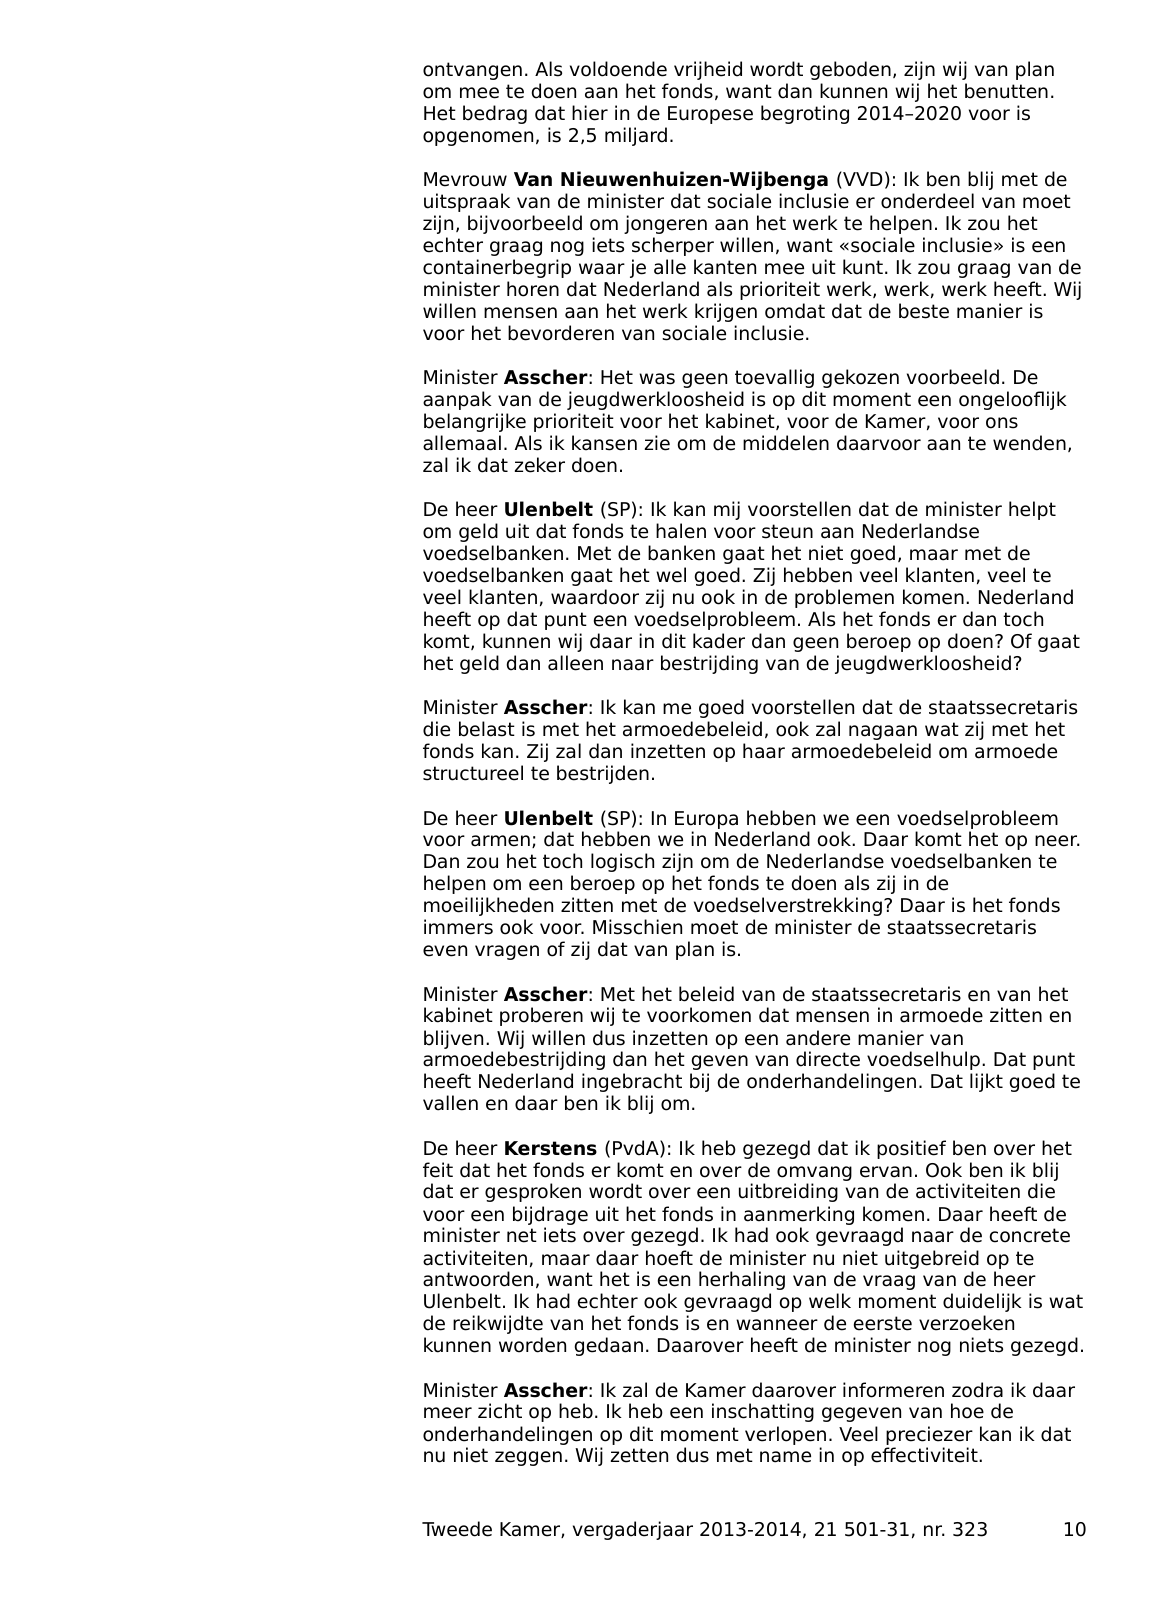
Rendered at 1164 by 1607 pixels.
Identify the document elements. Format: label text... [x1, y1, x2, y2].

text Minister Asscher: Ik kan me goed voorstellen dat de staatssecretaris die belast is met het armoedebeleid, ook zal nagaan wat zij met het fonds kan. Zij zal dan inzetten op haar armoedebeleid om armoede structureel te bestrijden. [422, 697, 1087, 785]
text Minister Asscher: Met het beleid van de staatssecretaris en van het kabinet proberen wij te voorkomen dat mensen in armoede zitten en blijven. Wij willen dus inzetten op een andere manier van armoedebestrijding dan het geven van directe voedselhulp. Dat punt heeft Nederland ingebracht bij de onderhandelingen. Dat lijkt goed te vallen en daar ben ik blij om. [422, 983, 1087, 1115]
text De heer Kerstens (PvdA): Ik heb gezegd dat ik positief ben over het feit dat het fonds er komt en over de omvang ervan. Ook ben ik blij dat er gesproken wordt over een uitbreiding van de activiteiten die voor een bijdrage uit het fonds in aanmerking komen. Daar heeft de minister net iets over gezegd. Ik had ook gevraagd naar de concrete activiteiten, maar daar hoeft de minister nu niet uitgebreid op te antwoorden, want het is een herhaling van de vraag van de heer Ulenbelt. Ik had echter ook gevraagd op welk moment duidelijk is wat de reikwijdte van het fonds is en wanneer de eerste verzoeken kunnen worden gedaan. Daarover heeft de minister nog niets gezegd. [422, 1137, 1087, 1357]
text ontvangen. Als voldoende vrijheid wordt geboden, zijn wij van plan om mee te doen aan het fonds, want dan kunnen wij het benutten. Het bedrag dat hier in de Europese begroting 2014–2020 voor is opgenomen, is 2,5 miljard. [422, 59, 1087, 147]
text De heer Ulenbelt (SP): Ik kan mij voorstellen dat de minister helpt om geld uit dat fonds te halen voor steun aan Nederlandse voedselbanken. Met de banken gaat het niet goed, maar met de voedselbanken gaat het wel goed. Zij hebben veel klanten, veel te veel klanten, waardoor zij nu ook in de problemen komen. Nederland heeft op dat punt een voedselprobleem. Als het fonds er dan toch komt, kunnen wij daar in dit kader dan geen beroep op doen? Of gaat het geld dan alleen naar bestrijding van de jeugdwerkloosheid? [422, 499, 1087, 675]
text Minister Asscher: Ik zal de Kamer daarover informeren zodra ik daar meer zicht op heb. Ik heb een inschatting gegeven van hoe de onderhandelingen op dit moment verlopen. Veel preciezer kan ik dat nu niet zeggen. Wij zetten dus met name in op effectiviteit. [422, 1379, 1087, 1467]
text Minister Asscher: Het was geen toevallig gekozen voorbeeld. De aanpak van de jeugdwerkloosheid is op dit moment een ongelooflijk belangrijke prioriteit voor het kabinet, voor de Kamer, voor ons allemaal. Als ik kansen zie om de middelen daarvoor aan te wenden, zal ik dat zeker doen. [422, 367, 1087, 477]
text De heer Ulenbelt (SP): In Europa hebben we een voedselprobleem voor armen; dat hebben we in Nederland ook. Daar komt het op neer. Dan zou het toch logisch zijn om de Nederlandse voedselbanken te helpen om een beroep op het fonds te doen als zij in de moeilijkheden zitten met de voedselverstrekking? Daar is het fonds immers ook voor. Misschien moet de minister de staatssecretaris even vragen of zij dat van plan is. [422, 807, 1087, 961]
text Mevrouw Van Nieuwenhuizen-Wijbenga (VVD): Ik ben blij met de uitspraak van de minister dat sociale inclusie er onderdeel van moet zijn, bijvoorbeeld om jongeren aan het werk te helpen. Ik zou het echter graag nog iets scherper willen, want «sociale inclusie» is een containerbegrip waar je alle kanten mee uit kunt. Ik zou graag van de minister horen dat Nederland als prioriteit werk, werk, werk heeft. Wij willen mensen aan het werk krijgen omdat dat de beste manier is voor het bevorderen van sociale inclusie. [422, 169, 1087, 345]
